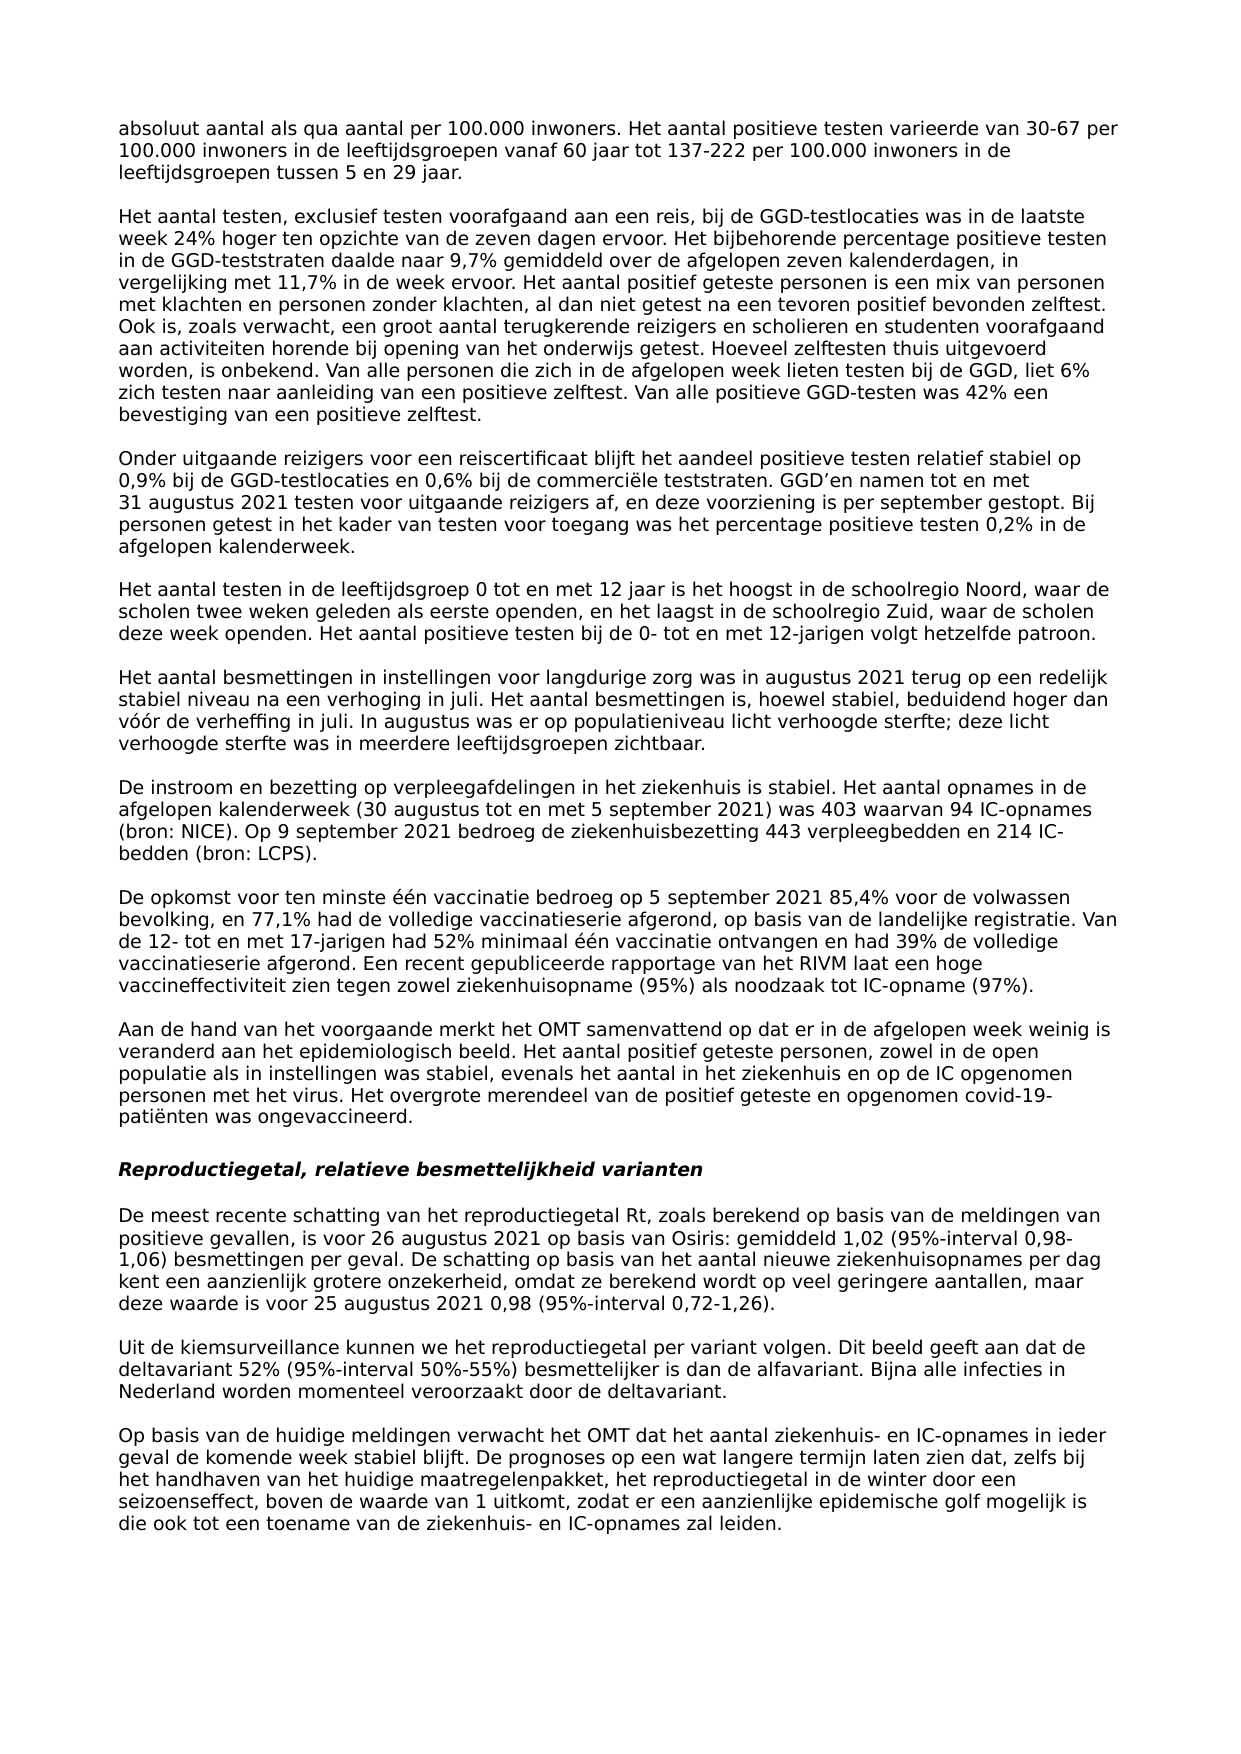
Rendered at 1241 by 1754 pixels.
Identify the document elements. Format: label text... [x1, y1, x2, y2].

text absoluut aantal als qua aantal per 100.000 inwoners. Het aantal positieve testen varieerde van 30-67 per 100.000 inwoners in de leeftijdsgroepen vanaf 60 jaar tot 137-222 per 100.000 inwoners in de leeftijdsgroepen tussen 5 en 29 jaar. [118, 118, 1122, 184]
text Uit de kiemsurveillance kunnen we het reproductiegetal per variant volgen. Dit beeld geeft aan dat de deltavariant 52% (95%-interval 50%-55%) besmettelijker is dan de alfavariant. Bijna alle infecties in Nederland worden momenteel veroorzaakt door de deltavariant. [118, 1337, 1122, 1403]
text Het aantal besmettingen in instellingen voor langdurige zorg was in augustus 2021 terug op een redelijk stabiel niveau na een verhoging in juli. Het aantal besmettingen is, hoewel stabiel, beduidend hoger dan vóór de verheffing in juli. In augustus was er op populatieniveau licht verhoogde sterfte; deze licht verhoogde sterfte was in meerdere leeftijdsgroepen zichtbaar. [118, 667, 1122, 755]
text Het aantal testen in de leeftijdsgroep 0 tot en met 12 jaar is het hoogst in de schoolregio Noord, waar de scholen twee weken geleden als eerste openden, en het laagst in de schoolregio Zuid, waar de scholen deze week openden. Het aantal positieve testen bij de 0- tot en met 12-jarigen volgt hetzelfde patroon. [118, 579, 1122, 645]
text Onder uitgaande reizigers voor een reiscertificaat blijft het aandeel positieve testen relatief stabiel op 0,9% bij de GGD-testlocaties en 0,6% bij de commerciële teststraten. GGD’en namen tot en met 31 augustus 2021 testen voor uitgaande reizigers af, en deze voorziening is per september gestopt. Bij personen getest in het kader van testen voor toegang was het percentage positieve testen 0,2% in de afgelopen kalenderweek. [118, 448, 1122, 557]
text Op basis van de huidige meldingen verwacht het OMT dat het aantal ziekenhuis- en IC-opnames in ieder geval de komende week stabiel blijft. De prognoses op een wat langere termijn laten zien dat, zelfs bij het handhaven van het huidige maatregelenpakket, het reproductiegetal in de winter door een seizoenseffect, boven de waarde van 1 uitkomt, zodat er een aanzienlijke epidemische golf mogelijk is die ook tot een toename van de ziekenhuis- en IC-opnames zal leiden. [118, 1425, 1122, 1535]
text De instroom en bezetting op verpleegafdelingen in het ziekenhuis is stabiel. Het aantal opnames in de afgelopen kalenderweek (30 augustus tot en met 5 september 2021) was 403 waarvan 94 IC-opnames (bron: NICE). Op 9 september 2021 bedroeg de ziekenhuisbezetting 443 verpleegbedden en 214 IC-bedden (bron: LCPS). [118, 777, 1122, 865]
text Het aantal testen, exclusief testen voorafgaand aan een reis, bij de GGD-testlocaties was in de laatste week 24% hoger ten opzichte van de zeven dagen ervoor. Het bijbehorende percentage positieve testen in de GGD-teststraten daalde naar 9,7% gemiddeld over de afgelopen zeven kalenderdagen, in vergelijking met 11,7% in de week ervoor. Het aantal positief geteste personen is een mix van personen met klachten en personen zonder klachten, al dan niet getest na een tevoren positief bevonden zelftest. Ook is, zoals verwacht, een groot aantal terugkerende reizigers en scholieren en studenten voorafgaand aan activiteiten horende bij opening van het onderwijs getest. Hoeveel zelftesten thuis uitgevoerd worden, is onbekend. Van alle personen die zich in de afgelopen week lieten testen bij de GGD, liet 6% zich testen naar aanleiding van een positieve zelftest. Van alle positieve GGD-testen was 42% een bevestiging van een positieve zelftest. [118, 206, 1122, 426]
text De meest recente schatting van het reproductiegetal Rt, zoals berekend op basis van de meldingen van positieve gevallen, is voor 26 augustus 2021 op basis van Osiris: gemiddeld 1,02 (95%-interval 0,98-1,06) besmettingen per geval. De schatting op basis van het aantal nieuwe ziekenhuisopnames per dag kent een aanzienlijk grotere onzekerheid, omdat ze berekend wordt op veel geringere aantallen, maar deze waarde is voor 25 augustus 2021 0,98 (95%-interval 0,72-1,26). [118, 1205, 1122, 1315]
text Aan de hand van het voorgaande merkt het OMT samenvattend op dat er in de afgelopen week weinig is veranderd aan het epidemiologisch beeld. Het aantal positief geteste personen, zowel in de open populatie als in instellingen was stabiel, evenals het aantal in het ziekenhuis en op de IC opgenomen personen met het virus. Het overgrote merendeel van de positief geteste en opgenomen covid-19-patiënten was ongevaccineerd. [118, 1018, 1122, 1128]
text De opkomst voor ten minste één vaccinatie bedroeg op 5 september 2021 85,4% voor de volwassen bevolking, en 77,1% had de volledige vaccinatieserie afgerond, op basis van de landelijke registratie. Van de 12- tot en met 17-jarigen had 52% minimaal één vaccinatie ontvangen en had 39% de volledige vaccinatieserie afgerond. Een recent gepubliceerde rapportage van het RIVM laat een hoge vaccineffectiviteit zien tegen zowel ziekenhuisopname (95%) als noodzaak tot IC-opname (97%). [118, 887, 1122, 997]
subtitle Reproductiegetal, relatieve besmettelijkheid varianten [118, 1158, 1122, 1180]
